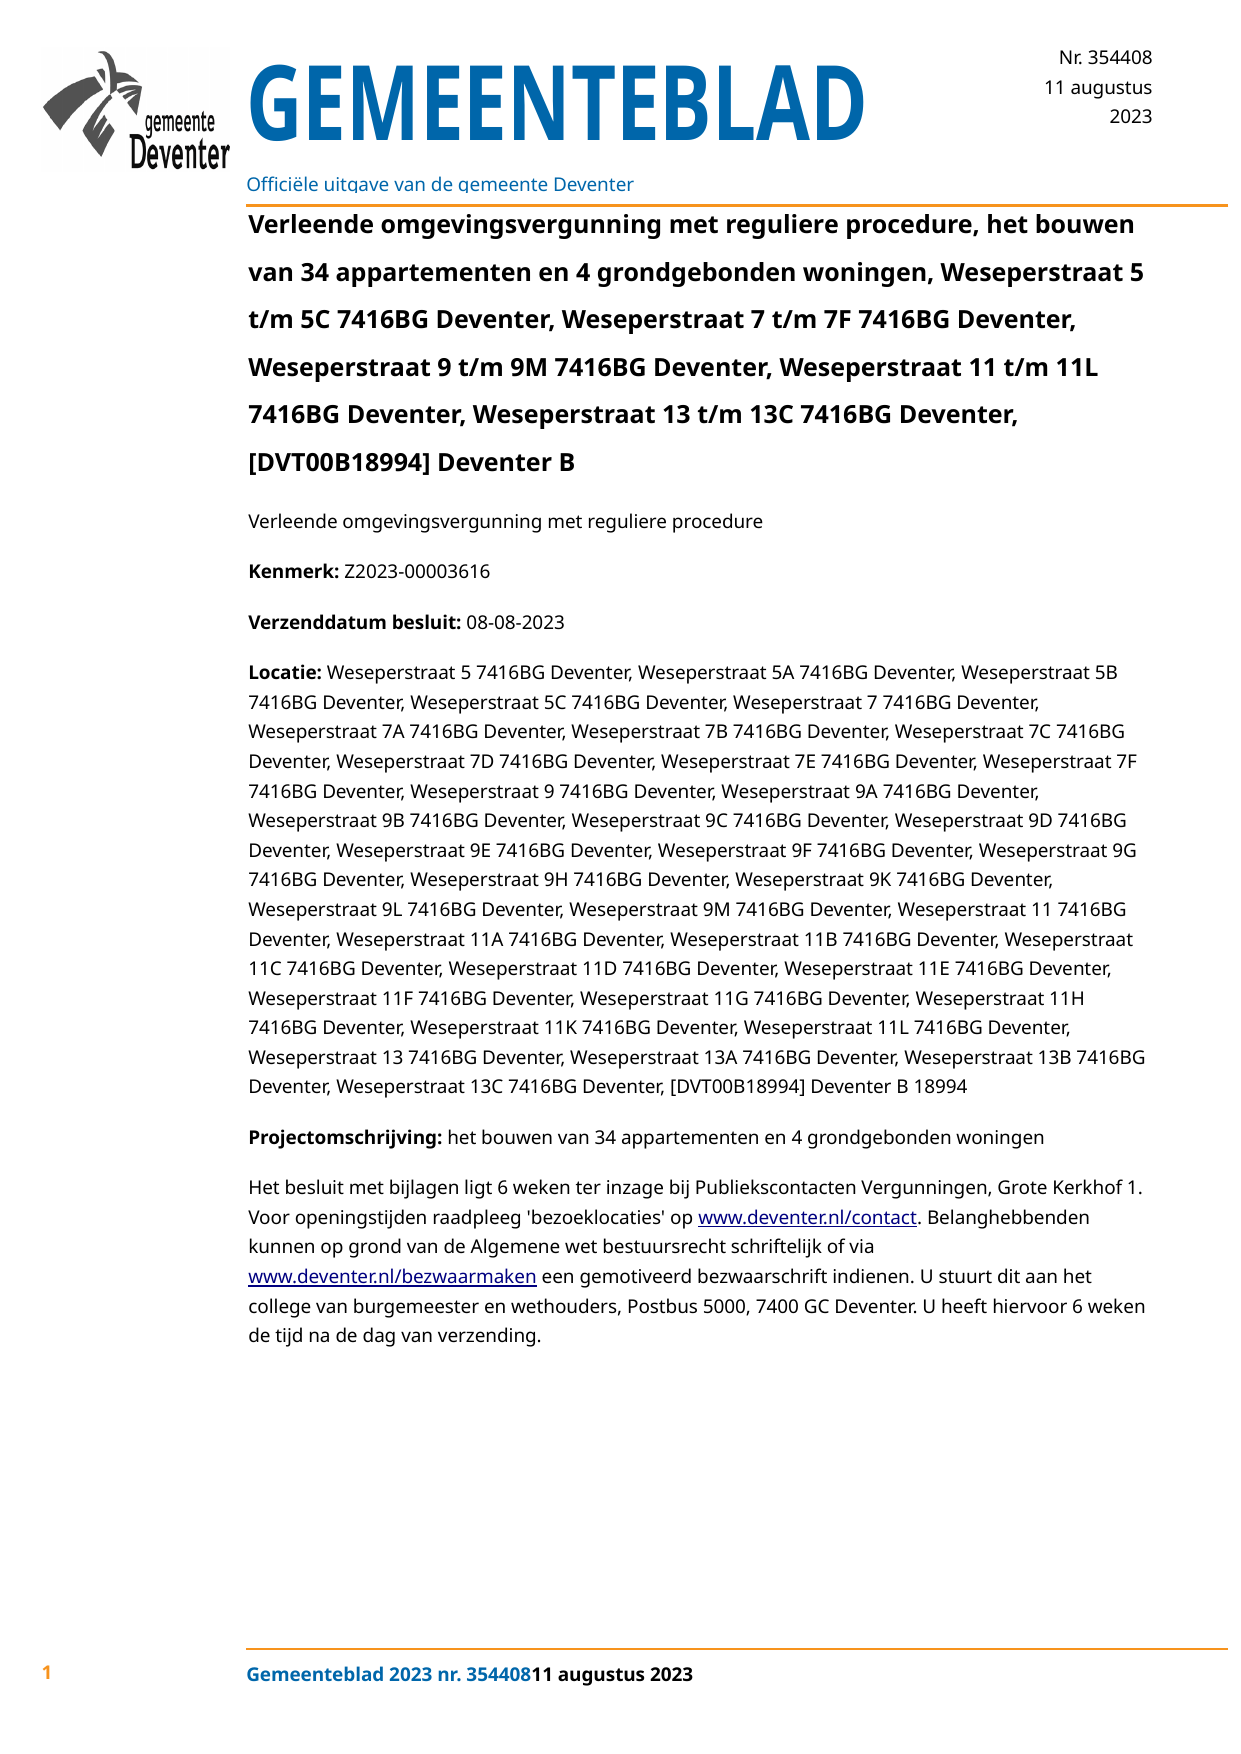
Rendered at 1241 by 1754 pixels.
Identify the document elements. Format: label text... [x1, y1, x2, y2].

text Verleende omgevingsvergunning met reguliere procedure, het bouwen van 34 appartementen en 4 grondgebonden woningen, Weseperstraat 5 t/m 5C 7416BG Deventer, Weseperstraat 7 t/m 7F 7416BG Deventer, Weseperstraat 9 t/m 9M 7416BG Deventer, Weseperstraat 11 t/m 11L 7416BG Deventer, Weseperstraat 13 t/m 13C 7416BG Deventer, [DVT00B18994] Deventer B [248, 207, 1152, 479]
text Verzenddatum besluit: 08-08-2023 [248, 609, 1152, 635]
text Kenmerk: Z2023-00003616 [248, 559, 1152, 584]
text Locatie: Weseperstraat 5 7416BG Deventer, Weseperstraat 5A 7416BG Deventer, Weseperstraat 5B 7416BG Deventer, Weseperstraat 5C 7416BG Deventer, Weseperstraat 7 7416BG Deventer, Weseperstraat 7A 7416BG Deventer, Weseperstraat 7B 7416BG Deventer, Weseperstraat 7C 7416BG Deventer, Weseperstraat 7D 7416BG Deventer, Weseperstraat 7E 7416BG Deventer, Weseperstraat 7F 7416BG Deventer, Weseperstraat 9 7416BG Deventer, Weseperstraat 9A 7416BG Deventer, Weseperstraat 9B 7416BG Deventer, Weseperstraat 9C 7416BG Deventer, Weseperstraat 9D 7416BG Deventer, Weseperstraat 9E 7416BG Deventer, Weseperstraat 9F 7416BG Deventer, Weseperstraat 9G 7416BG Deventer, Weseperstraat 9H 7416BG Deventer, Weseperstraat 9K 7416BG Deventer, Weseperstraat 9L 7416BG Deventer, Weseperstraat 9M 7416BG Deventer, Weseperstraat 11 7416BG Deventer, Weseperstraat 11A 7416BG Deventer, Weseperstraat 11B 7416BG Deventer, Weseperstraat 11C 7416BG Deventer, Weseperstraat 11D 7416BG Deventer, Weseperstraat 11E 7416BG Deventer, Weseperstraat 11F 7416BG Deventer, Weseperstraat 11G 7416BG Deventer, Weseperstraat 11H 7416BG Deventer, Weseperstraat 11K 7416BG Deventer, Weseperstraat 11L 7416BG Deventer, Weseperstraat 13 7416BG Deventer, Weseperstraat 13A 7416BG Deventer, Weseperstraat 13B 7416BG Deventer, Weseperstraat 13C 7416BG Deventer, [DVT00B18994] Deventer B 18994 [248, 659, 1152, 1099]
text Projectomschrijving: het bouwen van 34 appartementen en 4 grondgebonden woningen [248, 1124, 1152, 1150]
text Het besluit met bijlagen ligt 6 weken ter inzage bij Publiekscontacten Vergunningen, Grote Kerkhof 1. Voor openingstijden raadpleeg 'bezoeklocaties' op www.deventer.nl/contact. Belanghebbenden kunnen op grond van de Algemene wet bestuursrecht schriftelijk of via www.deventer.nl/bezwaarmaken een gemotiveerd bezwaarschrift indienen. U stuurt dit aan het college van burgemeester en wethouders, Postbus 5000, 7400 GC Deventer. U heeft hiervoor 6 weken de tijd na de dag van verzending. [248, 1174, 1152, 1348]
picture [41, 47, 231, 172]
text Verleende omgevingsvergunning met reguliere procedure [248, 508, 1152, 534]
